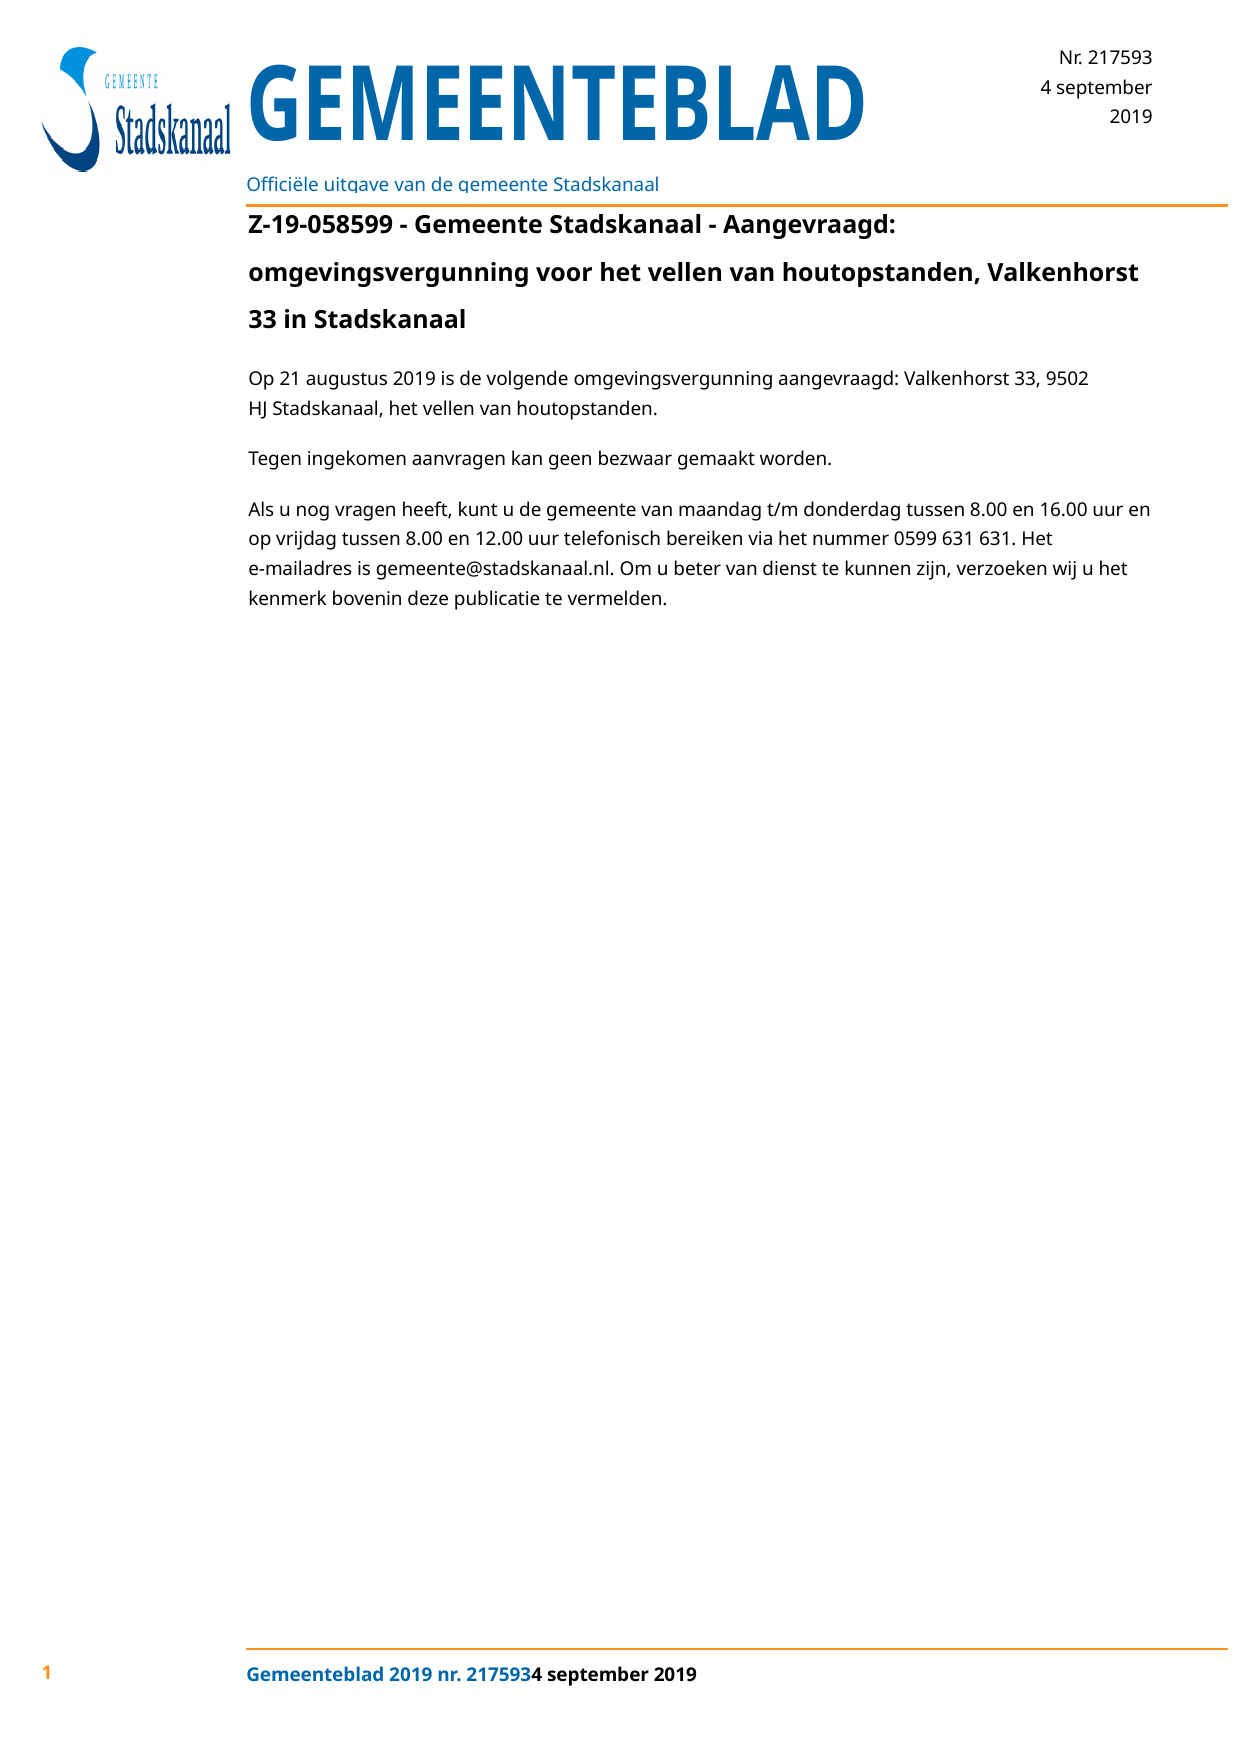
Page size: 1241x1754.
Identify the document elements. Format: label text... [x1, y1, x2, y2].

text Op 21 augustus 2019 is de volgende omgevingsvergunning aangevraagd: Valkenhorst 33, 9502 HJ Stadskanaal, het vellen van houtopstanden. [248, 366, 1152, 421]
text Z-19-058599 - Gemeente Stadskanaal - Aangevraagd: omgevingsvergunning voor het vellen van houtopstanden, Valkenhorst 33 in Stadskanaal [248, 207, 1152, 336]
picture [41, 47, 231, 172]
text Tegen ingekomen aanvragen kan geen bezwaar gemaakt worden. [248, 446, 1152, 471]
text Als u nog vragen heeft, kunt u de gemeente van maandag t/m donderdag tussen 8.00 en 16.00 uur en op vrijdag tussen 8.00 en 12.00 uur telefonisch bereiken via het nummer 0599 631 631. Het e‑mailadres is gemeente@stadskanaal.nl. Om u beter van dienst te kunnen zijn, verzoeken wij u het kenmerk bovenin deze publicatie te vermelden. [248, 496, 1152, 610]
